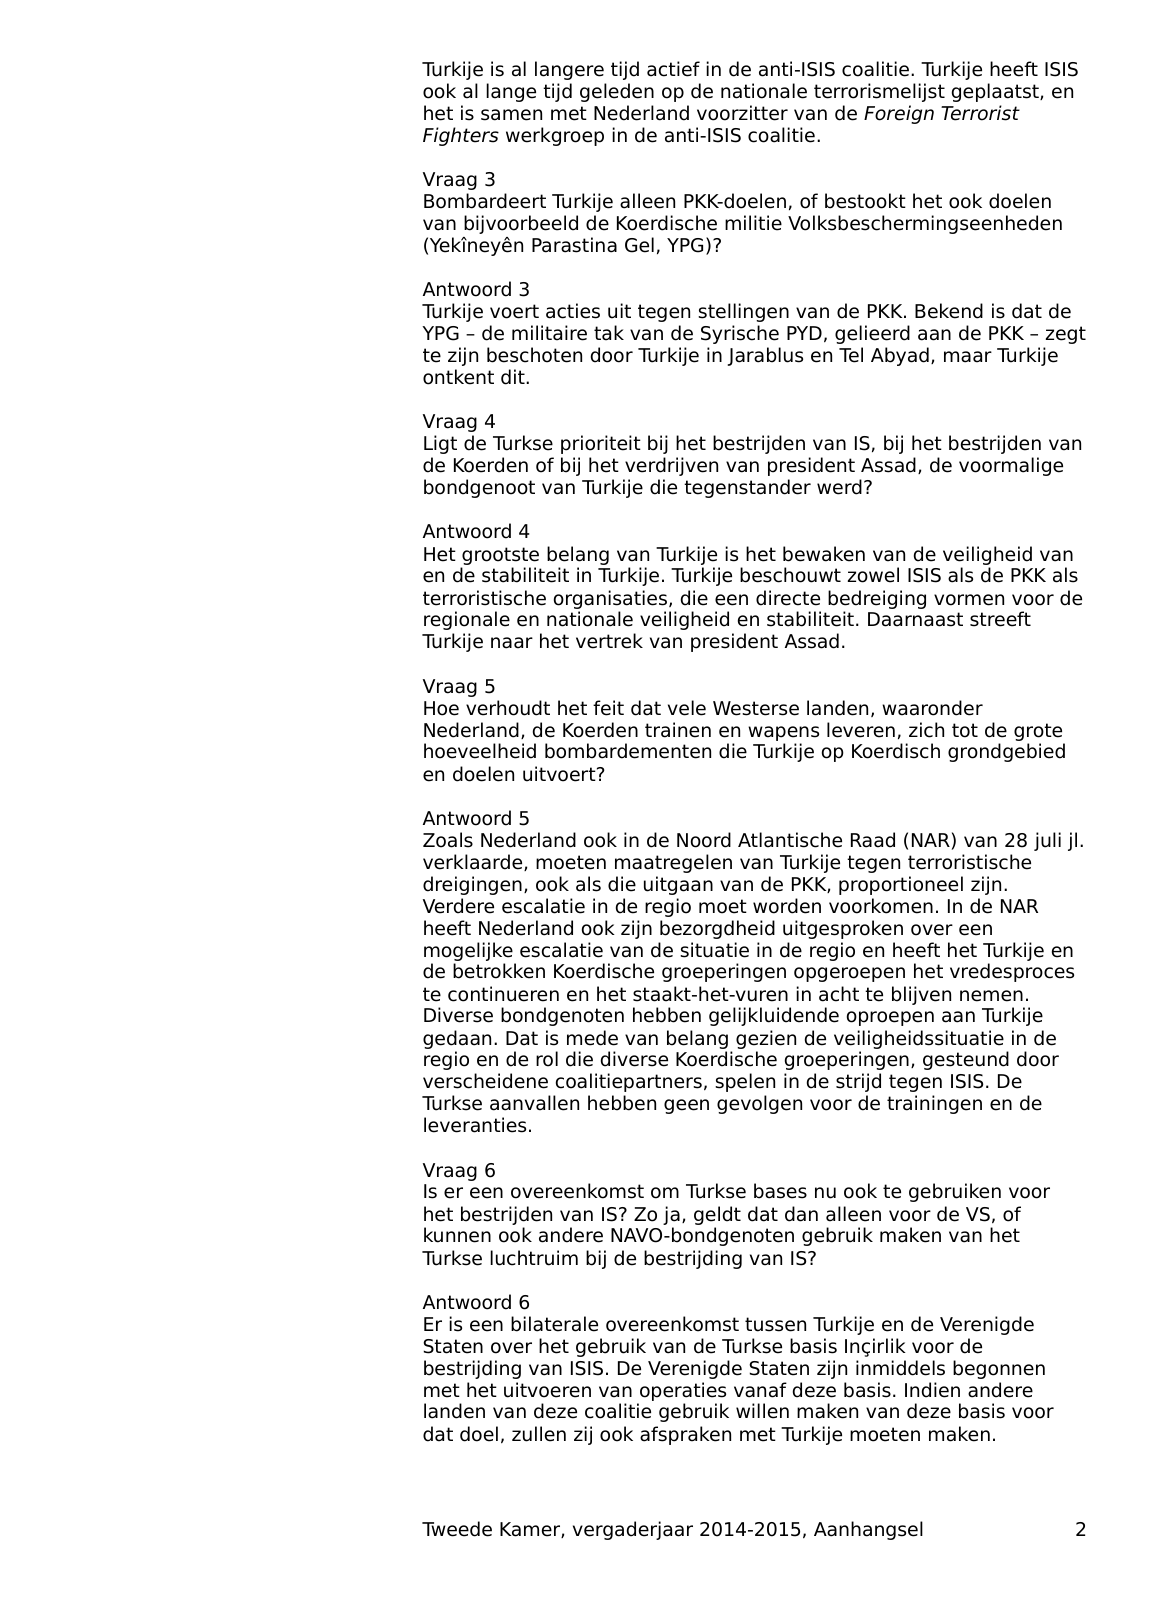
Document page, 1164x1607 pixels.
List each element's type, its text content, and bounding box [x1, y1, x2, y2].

text Antwoord 4 [422, 521, 1087, 543]
text Ligt de Turkse prioriteit bij het bestrijden van IS, bij het bestrijden van de Koerden of bij het verdrijven van president Assad, de voormalige bondgenoot van Turkije die tegenstander werd? [422, 433, 1087, 499]
text Er is een bilaterale overeenkomst tussen Turkije en de Verenigde Staten over het gebruik van de Turkse basis Inçirlik voor de bestrijding van ISIS. De Verenigde Staten zijn inmiddels begonnen met het uitvoeren van operaties vanaf deze basis. Indien andere landen van deze coalitie gebruik willen maken van deze basis voor dat doel, zullen zij ook afspraken met Turkije moeten maken. [422, 1313, 1087, 1445]
text Vraag 4 [422, 411, 1087, 433]
text Antwoord 3 [422, 279, 1087, 301]
text Zoals Nederland ook in de Noord Atlantische Raad (NAR) van 28 juli jl. verklaarde, moeten maatregelen van Turkije tegen terroristische dreigingen, ook als die uitgaan van de PKK, proportioneel zijn. Verdere escalatie in de regio moet worden voorkomen. In de NAR heeft Nederland ook zijn bezorgdheid uitgesproken over een mogelijke escalatie van de situatie in de regio en heeft het Turkije en de betrokken Koerdische groeperingen opgeroepen het vredesproces te continueren en het staakt-het-vuren in acht te blijven nemen. Diverse bondgenoten hebben gelijkluidende oproepen aan Turkije gedaan. Dat is mede van belang gezien de veiligheidssituatie in de regio en de rol die diverse Koerdische groeperingen, gesteund door verscheidene coalitiepartners, spelen in de strijd tegen ISIS. De Turkse aanvallen hebben geen gevolgen voor de trainingen en de leveranties. [422, 829, 1087, 1137]
text Vraag 5 [422, 676, 1087, 697]
text Turkije voert acties uit tegen stellingen van de PKK. Bekend is dat de YPG – de militaire tak van de Syrische PYD, gelieerd aan de PKK – zegt te zijn beschoten door Turkije in Jarablus en Tel Abyad, maar Turkije ontkent dit. [422, 301, 1087, 389]
text Antwoord 6 [422, 1292, 1087, 1313]
text Vraag 6 [422, 1159, 1087, 1181]
text Hoe verhoudt het feit dat vele Westerse landen, waaronder Nederland, de Koerden trainen en wapens leveren, zich tot de grote hoeveelheid bombardementen die Turkije op Koerdisch grondgebied en doelen uitvoert? [422, 697, 1087, 785]
text Turkije is al langere tijd actief in de anti-ISIS coalitie. Turkije heeft ISIS ook al lange tijd geleden op de nationale terrorismelijst geplaatst, en het is samen met Nederland voorzitter van de Foreign Terrorist Fighters werkgroep in de anti-ISIS coalitie. [422, 59, 1087, 147]
text Het grootste belang van Turkije is het bewaken van de veiligheid van en de stabiliteit in Turkije. Turkije beschouwt zowel ISIS als de PKK als terroristische organisaties, die een directe bedreiging vormen voor de regionale en nationale veiligheid en stabiliteit. Daarnaast streeft Turkije naar het vertrek van president Assad. [422, 543, 1087, 653]
text Is er een overeenkomst om Turkse bases nu ook te gebruiken voor het bestrijden van IS? Zo ja, geldt dat dan alleen voor de VS, of kunnen ook andere NAVO-bondgenoten gebruik maken van het Turkse luchtruim bij de bestrijding van IS? [422, 1181, 1087, 1269]
text Vraag 3 [422, 169, 1087, 191]
text Antwoord 5 [422, 808, 1087, 829]
text Bombardeert Turkije alleen PKK-doelen, of bestookt het ook doelen van bijvoorbeeld de Koerdische militie Volksbeschermingseenheden (Yekîneyên Parastina Gel, YPG)? [422, 191, 1087, 257]
